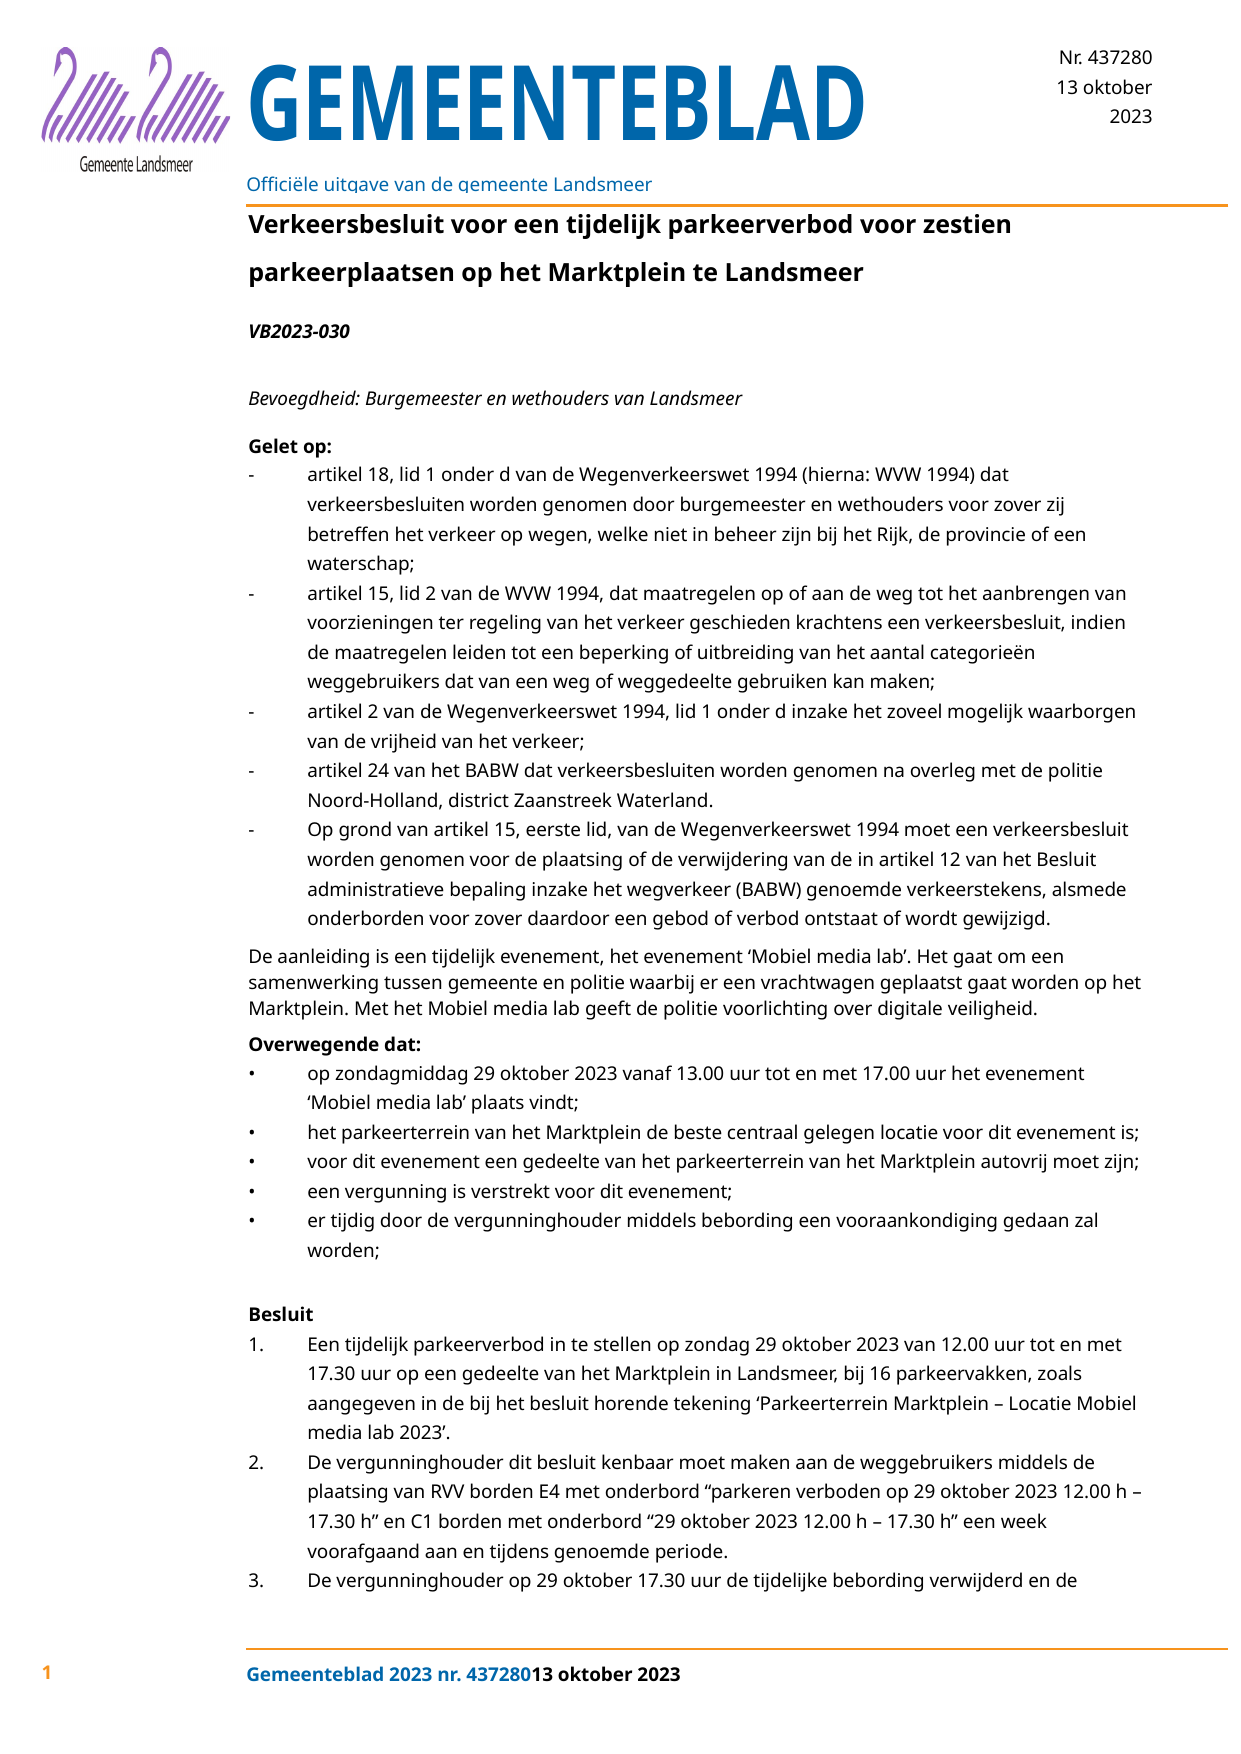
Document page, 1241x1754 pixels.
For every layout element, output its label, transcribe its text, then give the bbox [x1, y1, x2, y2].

list het parkeerterrein van het Marktplein de beste centraal gelegen locatie voor dit evenement is; [248, 1119, 1152, 1144]
list op zondagmiddag 29 oktober 2023 vanaf 13.00 uur tot en met 17.00 uur het evenement ‘Mobiel media lab’ plaats vindt; [248, 1060, 1152, 1115]
text Bevoegdheid: Burgemeester en wethouders van Landsmeer [248, 386, 1152, 411]
text De aanleiding is een tijdelijk evenement, het evenement ‘Mobiel media lab’. Het gaat om een samenwerking tussen gemeente en politie waarbij er een vrachtwagen geplaatst gaat worden op het Marktplein. Met het Mobiel media lab geeft de politie voorlichting over digitale veiligheid. [248, 943, 1152, 1020]
list De vergunninghouder dit besluit kenbaar moet maken aan de weggebruikers middels de plaatsing van RVV borden E4 met onderbord “parkeren verboden op 29 oktober 2023 12.00 h – 17.30 h” en C1 borden met onderbord “29 oktober 2023 12.00 h – 17.30 h” een week voorafgaand aan en tijdens genoemde periode. [248, 1449, 1152, 1563]
picture [41, 47, 231, 172]
text Overwegende dat: [248, 1031, 1152, 1057]
list artikel 24 van het BABW dat verkeersbesluiten worden genomen na overleg met de politie Noord-Holland, district Zaanstreek Waterland. [248, 757, 1152, 813]
list De vergunninghouder op 29 oktober 17.30 uur de tijdelijke bebording verwijderd en de [248, 1567, 1152, 1593]
list Op grond van artikel 15, eerste lid, van de Wegenverkeerswet 1994 moet een verkeersbesluit worden genomen voor de plaatsing of de verwijdering van de in artikel 12 van het Besluit administratieve bepaling inzake het wegverkeer (BABW) genoemde verkeerstekens, alsmede onderborden voor zover daardoor een gebod of verbod ontstaat of wordt gewijzigd. [248, 817, 1152, 931]
list artikel 15, lid 2 van de WVW 1994, dat maatregelen op of aan de weg tot het aanbrengen van voorzieningen ter regeling van het verkeer geschieden krachtens een verkeersbesluit, indien de maatregelen leiden tot een beperking of uitbreiding van het aantal categorieën weggebruikers dat van een weg of weggedeelte gebruiken kan maken; [248, 580, 1152, 694]
list artikel 18, lid 1 onder d van de Wegenverkeerswet 1994 (hierna: WVW 1994) dat verkeersbesluiten worden genomen door burgemeester en wethouders voor zover zij betreffen het verkeer op wegen, welke niet in beheer zijn bij het Rijk, de provincie of een waterschap; [248, 462, 1152, 576]
text Verkeersbesluit voor een tijdelijk parkeerverbod voor zestien parkeerplaatsen op het Marktplein te Landsmeer [248, 207, 1152, 288]
list er tijdig door de vergunninghouder middels bebording een vooraankondiging gedaan zal worden; [248, 1208, 1152, 1263]
text VB2023-030 [248, 318, 1152, 344]
text Gelet op: [248, 433, 1152, 459]
list voor dit evenement een gedeelte van het parkeerterrein van het Marktplein autovrij moet zijn; [248, 1148, 1152, 1174]
list een vergunning is verstrekt voor dit evenement; [248, 1178, 1152, 1204]
text Besluit [248, 1301, 1152, 1327]
list artikel 2 van de Wegenverkeerswet 1994, lid 1 onder d inzake het zoveel mogelijk waarborgen van de vrijheid van het verkeer; [248, 698, 1152, 753]
list Een tijdelijk parkeerverbod in te stellen op zondag 29 oktober 2023 van 12.00 uur tot en met 17.30 uur op een gedeelte van het Marktplein in Landsmeer, bij 16 parkeervakken, zoals aangegeven in de bij het besluit horende tekening ‘Parkeerterrein Marktplein – Locatie Mobiel media lab 2023’. [248, 1331, 1152, 1445]
